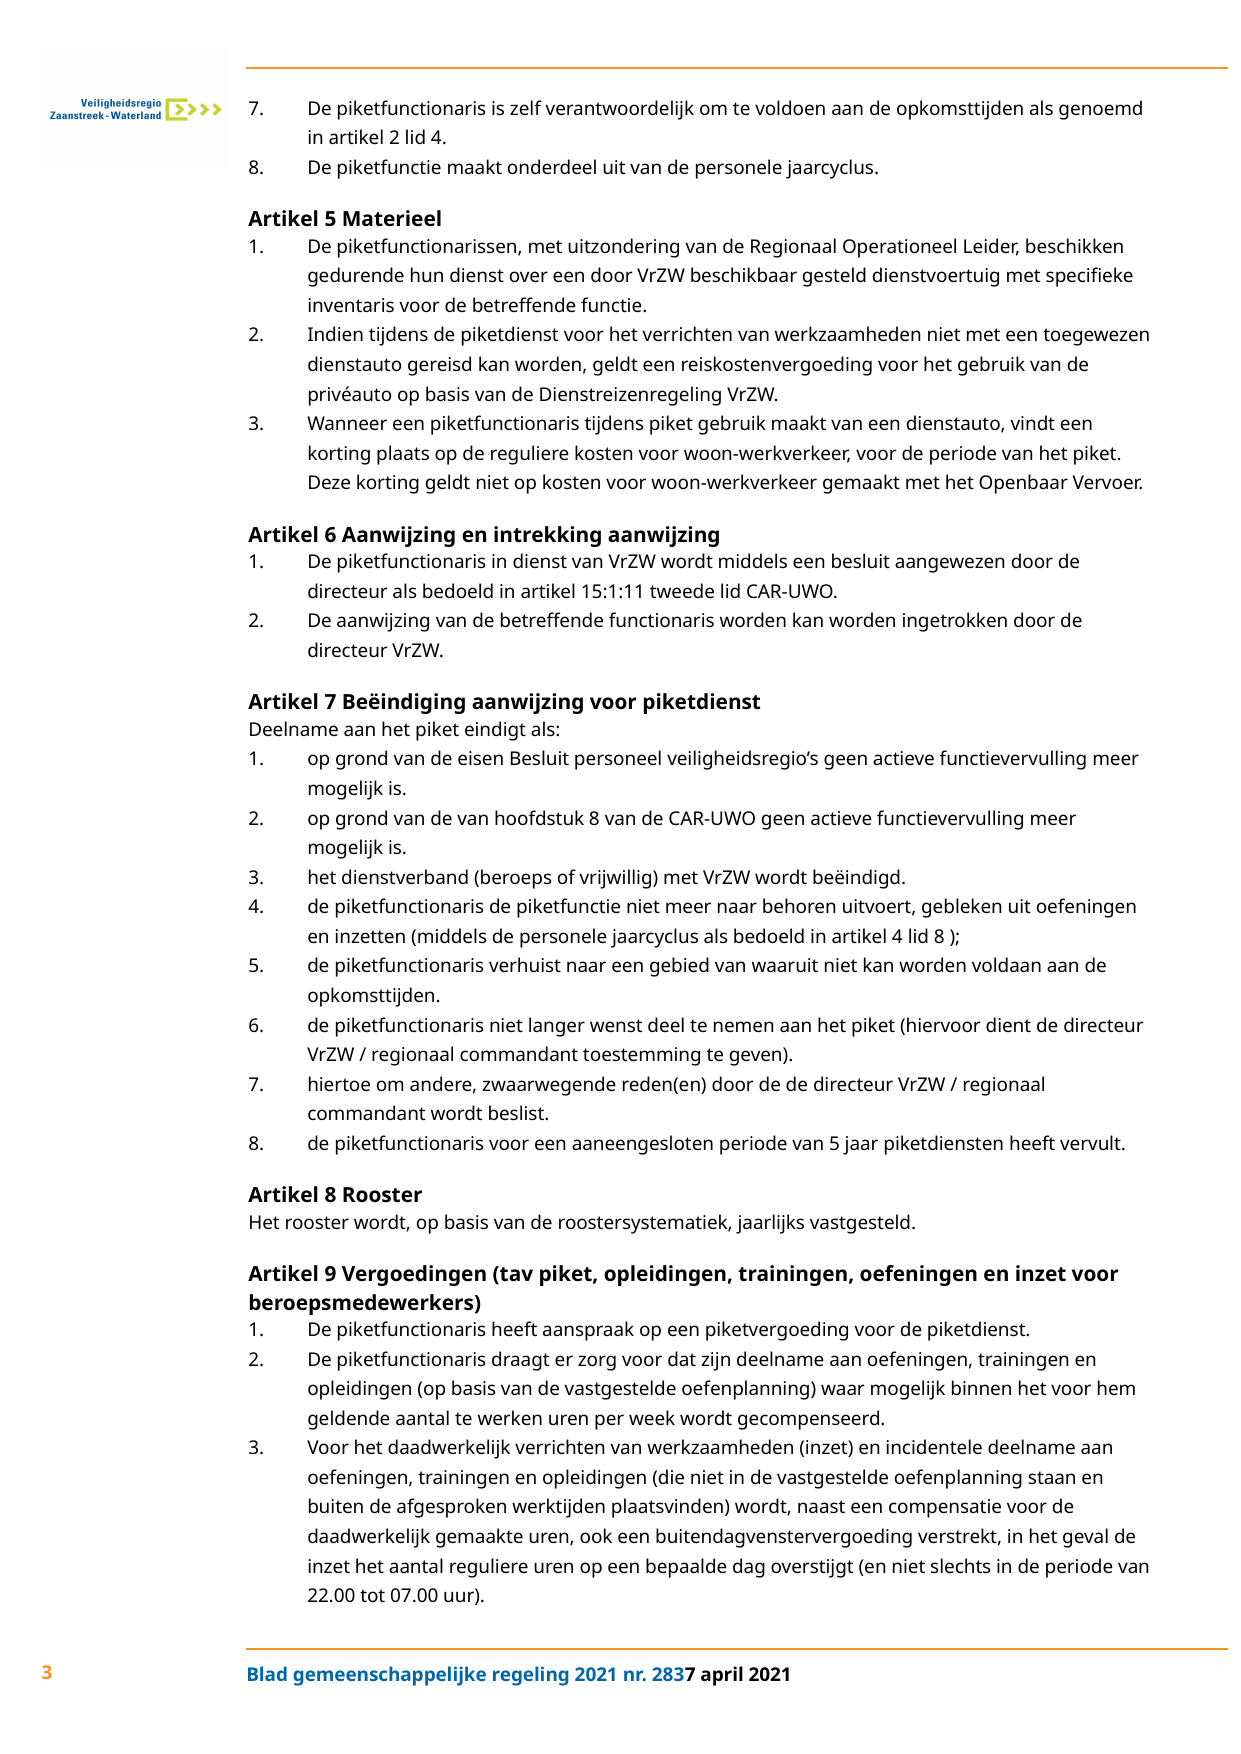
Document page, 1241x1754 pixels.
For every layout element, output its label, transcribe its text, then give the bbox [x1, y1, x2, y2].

list Indien tijdens de piketdienst voor het verrichten van werkzaamheden niet met een toegewezen dienstauto gereisd kan worden, geldt een reiskostenvergoeding voor het gebruik van de privéauto op basis van de Dienstreizenregeling VrZW. [248, 322, 1152, 406]
text Artikel 9 Vergoedingen (tav piket, opleidingen, trainingen, oefeningen en inzet voor beroepsmedewerkers) [248, 1259, 1152, 1316]
list De piketfunctionaris draagt er zorg voor dat zijn deelname aan oefeningen, trainingen en opleidingen (op basis van de vastgestelde oefenplanning) waar mogelijk binnen het voor hem geldende aantal te werken uren per week wordt gecompenseerd. [248, 1346, 1152, 1431]
list Wanneer een piketfunctionaris tijdens piket gebruik maakt van een dienstauto, vindt een korting plaats op de reguliere kosten voor woon-werkverkeer, voor de periode van het piket. Deze korting geldt niet op kosten voor woon-werkverkeer gemaakt met het Openbaar Vervoer. [248, 410, 1152, 495]
text Artikel 6 Aanwijzing en intrekking aanwijzing [248, 520, 1152, 548]
list De piketfunctionaris heeft aanspraak op een piketvergoeding voor de piketdienst. [248, 1316, 1152, 1342]
text Het rooster wordt, op basis van de roostersystematiek, jaarlijks vastgesteld. [248, 1209, 1152, 1235]
list De piketfunctionaris is zelf verantwoordelijk om te voldoen aan de opkomsttijden als genoemd in artikel 2 lid 4. [248, 95, 1152, 150]
list De piketfunctionarissen, met uitzondering van de Regionaal Operationeel Leider, beschikken gedurende hun dienst over een door VrZW beschikbaar gesteld dienstvoertuig met specifieke inventaris voor de betreffende functie. [248, 233, 1152, 318]
list Voor het daadwerkelijk verrichten van werkzaamheden (inzet) en incidentele deelname aan oefeningen, trainingen en opleidingen (die niet in de vastgestelde oefenplanning staan en buiten de afgesproken werktijden plaatsvinden) wordt, naast een compensatie voor de daadwerkelijk gemaakte uren, ook een buitendagvenstervergoeding verstrekt, in het geval de inzet het aantal reguliere uren op een bepaalde dag overstijgt (en niet slechts in de periode van 22.00 tot 07.00 uur). [248, 1434, 1152, 1608]
list De piketfunctionaris in dienst van VrZW wordt middels een besluit aangewezen door de directeur als bedoeld in artikel 15:1:11 tweede lid CAR-UWO. [248, 548, 1152, 604]
text Artikel 5 Materieel [248, 204, 1152, 233]
text Artikel 8 Rooster [248, 1181, 1152, 1209]
list De piketfunctie maakt onderdeel uit van de personele jaarcyclus. [248, 154, 1152, 180]
list de piketfunctionaris voor een aaneengesloten periode van 5 jaar piketdiensten heeft vervult. [248, 1130, 1152, 1156]
list op grond van de eisen Besluit personeel veiligheidsregio’s geen actieve functievervulling meer mogelijk is. [248, 746, 1152, 801]
list De aanwijzing van de betreffende functionaris worden kan worden ingetrokken door de directeur VrZW. [248, 607, 1152, 663]
text Deelname aan het piket eindigt als: [248, 716, 1152, 742]
picture [41, 47, 231, 172]
text Artikel 7 Beëindiging aanwijzing voor piketdienst [248, 687, 1152, 716]
list op grond van de van hoofdstuk 8 van de CAR-UWO geen actieve functievervulling meer mogelijk is. [248, 805, 1152, 860]
list de piketfunctionaris niet langer wenst deel te nemen aan het piket (hiervoor dient de directeur VrZW / regionaal commandant toestemming te geven). [248, 1012, 1152, 1067]
list hiertoe om andere, zwaarwegende reden(en) door de de directeur VrZW / regionaal commandant wordt beslist. [248, 1071, 1152, 1126]
list de piketfunctionaris de piketfunctie niet meer naar behoren uitvoert, gebleken uit oefeningen en inzetten (middels de personele jaarcyclus als bedoeld in artikel 4 lid 8 ); [248, 893, 1152, 949]
list het dienstverband (beroeps of vrijwillig) met VrZW wordt beëindigd. [248, 864, 1152, 889]
list de piketfunctionaris verhuist naar een gebied van waaruit niet kan worden voldaan aan de opkomsttijden. [248, 953, 1152, 1008]
